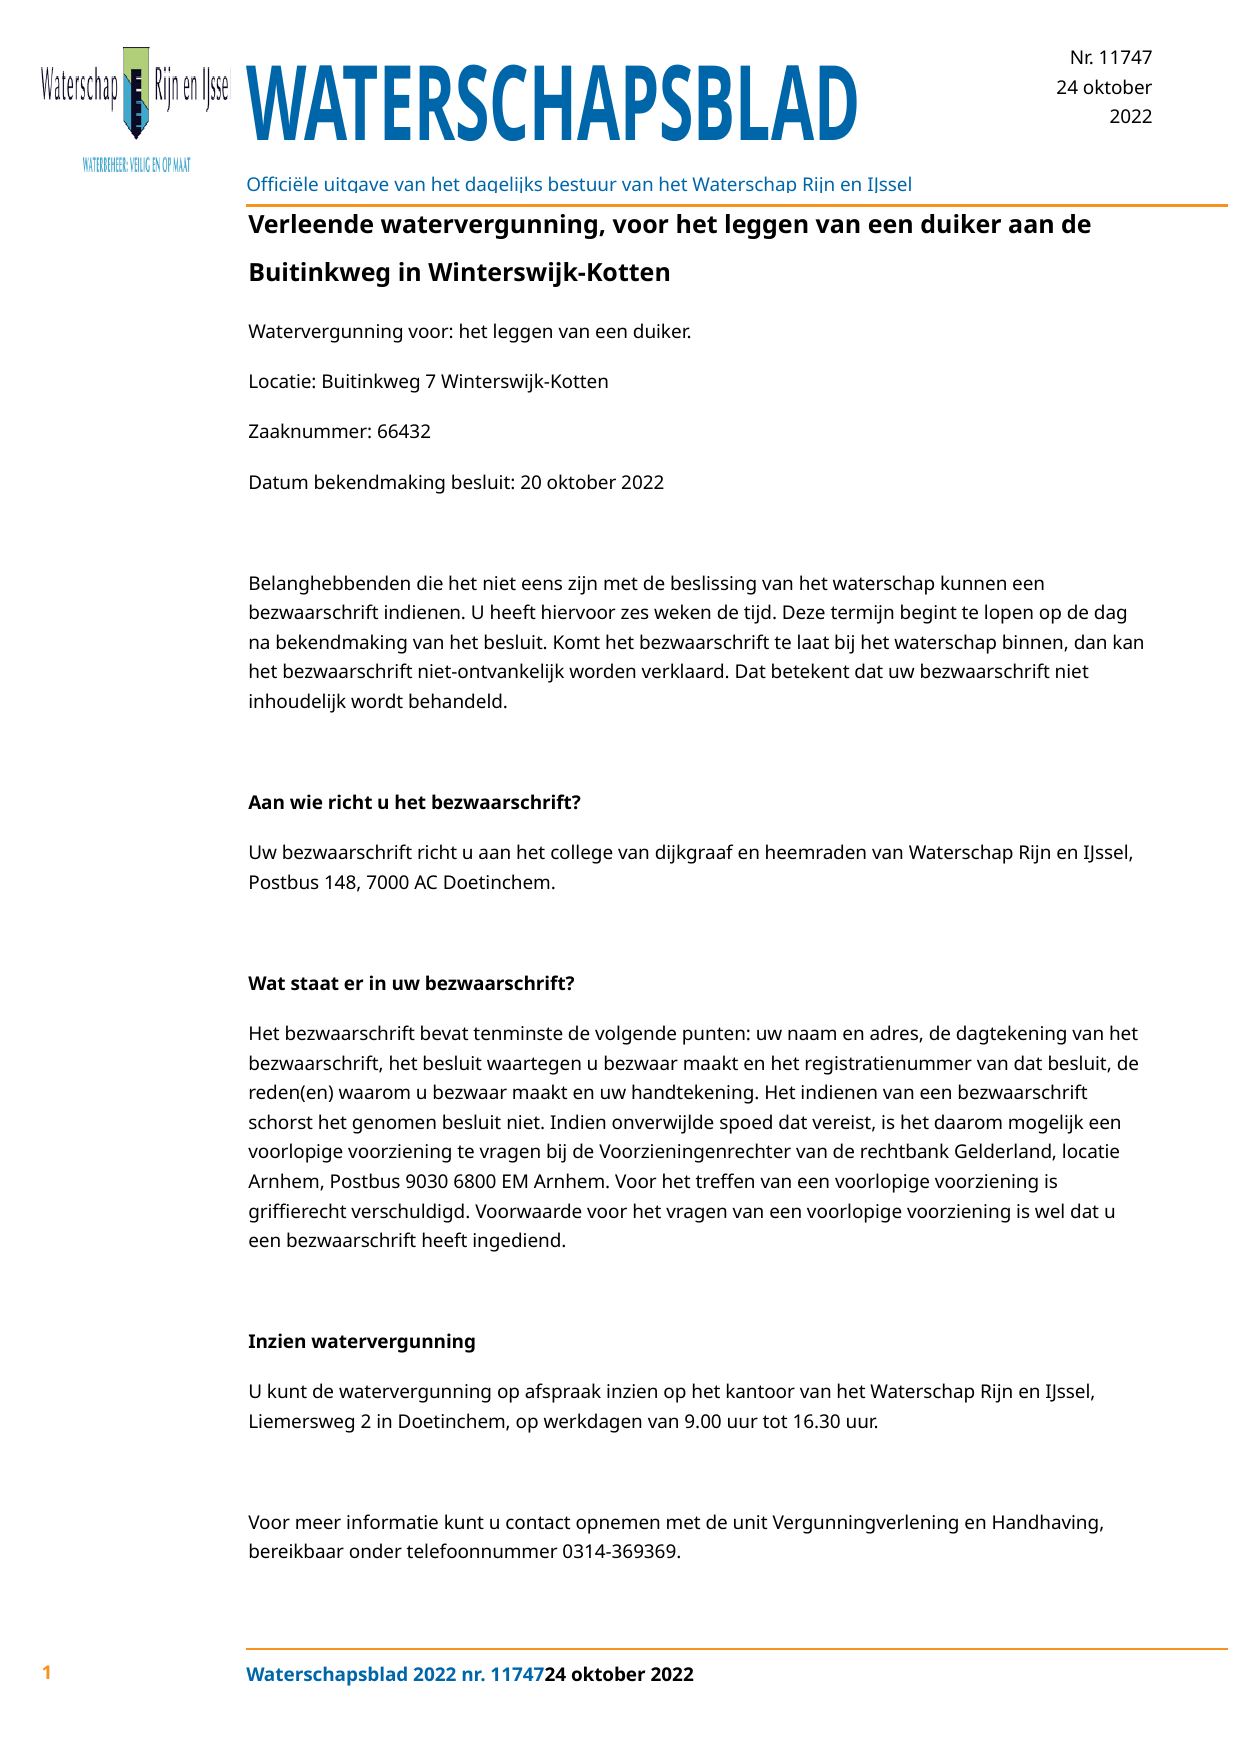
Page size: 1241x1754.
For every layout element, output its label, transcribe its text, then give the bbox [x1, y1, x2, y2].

text Voor meer informatie kunt u contact opnemen met de unit Vergunningverlening en Handhaving, bereikbaar onder telefoonnummer 0314-369369. [248, 1509, 1152, 1564]
text Het bezwaarschrift bevat tenminste de volgende punten: uw naam en adres, de dagtekening van het bezwaarschrift, het besluit waartegen u bezwaar maakt en het registratienummer van dat besluit, de reden(en) waarom u bezwaar maakt en uw handtekening. Het indienen van een bezwaarschrift schorst het genomen besluit niet. Indien onverwijlde spoed dat vereist, is het daarom mogelijk een voorlopige voorziening te vragen bij de Voorzieningenrechter van de rechtbank Gelderland, locatie Arnhem, Postbus 9030 6800 EM Arnhem. Voor het treffen van een voorlopige voorziening is griffierecht verschuldigd. Voorwaarde voor het vragen van een voorlopige voorziening is wel dat u een bezwaarschrift heeft ingediend. [248, 1020, 1152, 1253]
text Verleende watervergunning, voor het leggen van een duiker aan de Buitinkweg in Winterswijk-Kotten [248, 207, 1152, 288]
text U kunt de watervergunning op afspraak inzien op het kantoor van het Waterschap Rijn en IJssel, Liemersweg 2 in Doetinchem, op werkdagen van 9.00 uur tot 16.30 uur. [248, 1379, 1152, 1434]
text Datum bekendmaking besluit: 20 oktober 2022 [248, 469, 1152, 495]
text Aan wie richt u het bezwaarschrift? [248, 789, 1152, 815]
text Belanghebbenden die het niet eens zijn met de beslissing van het waterschap kunnen een bezwaarschrift indienen. U heeft hiervoor zes weken de tijd. Deze termijn begint te lopen op de dag na bekendmaking van het besluit. Komt het bezwaarschrift te laat bij het waterschap binnen, dan kan het bezwaarschrift niet-ontvankelijk worden verklaard. Dat betekent dat uw bezwaarschrift niet inhoudelijk wordt behandeld. [248, 570, 1152, 714]
picture [41, 47, 231, 172]
text Watervergunning voor: het leggen van een duiker. [248, 318, 1152, 344]
text Zaaknummer: 66432 [248, 419, 1152, 444]
text Inzien watervergunning [248, 1328, 1152, 1354]
text Wat staat er in uw bezwaarschrift? [248, 970, 1152, 996]
text Uw bezwaarschrift richt u aan het college van dijkgraaf en heemraden van Waterschap Rijn en IJssel, Postbus 148, 7000 AC Doetinchem. [248, 839, 1152, 895]
text Locatie: Buitinkweg 7 Winterswijk-Kotten [248, 368, 1152, 394]
